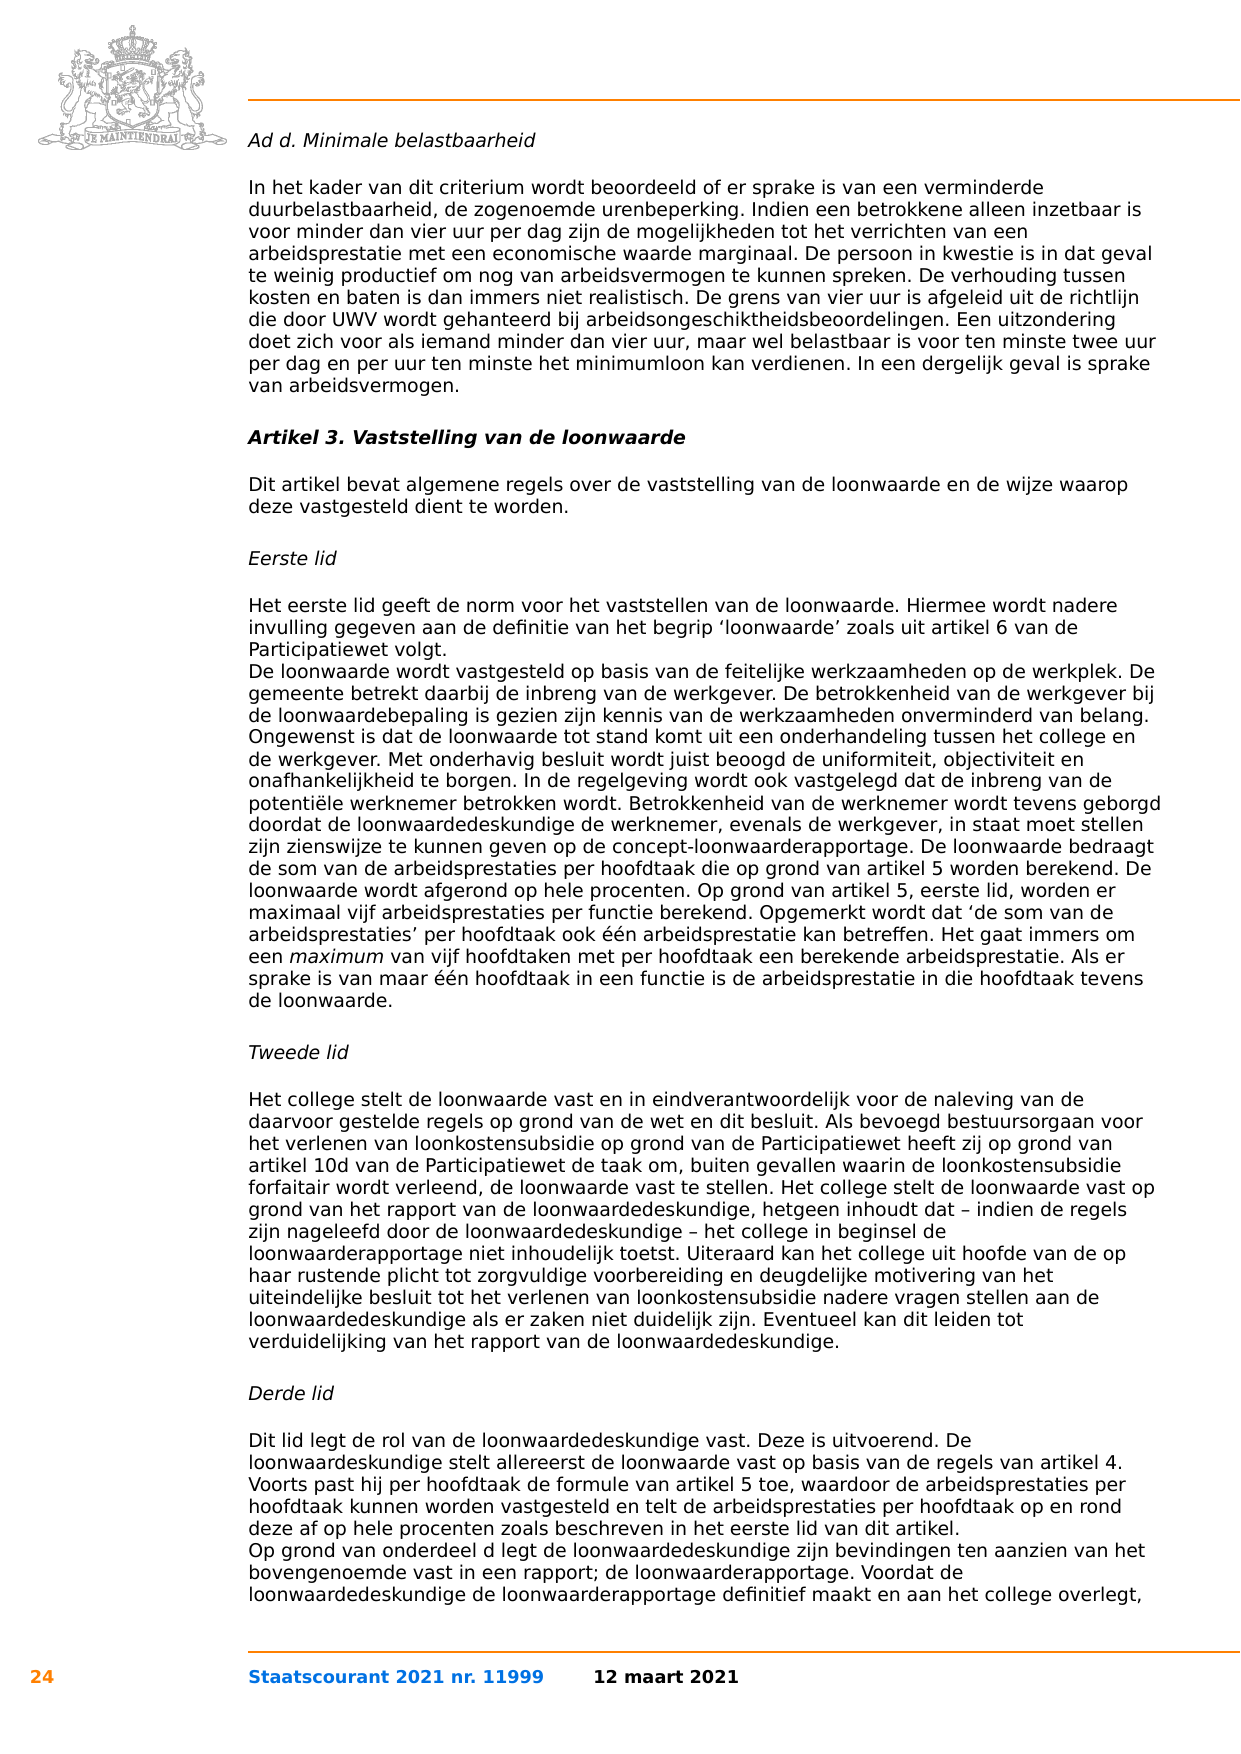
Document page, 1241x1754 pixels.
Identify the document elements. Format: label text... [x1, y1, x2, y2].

subtitle Derde lid [248, 1383, 1163, 1405]
text De loonwaarde wordt vastgesteld op basis van de feitelijke werkzaamheden op de werkplek. De gemeente betrekt daarbij de inbreng van de werkgever. De betrokkenheid van de werkgever bij de loonwaardebepaling is gezien zijn kennis van de werkzaamheden onverminderd van belang. Ongewenst is dat de loonwaarde tot stand komt uit een onderhandeling tussen het college en de werkgever. Met onderhavig besluit wordt juist beoogd de uniformiteit, objectiviteit en onafhankelijkheid te borgen. In de regelgeving wordt ook vastgelegd dat de inbreng van de potentiële werknemer betrokken wordt. Betrokkenheid van de werknemer wordt tevens geborgd doordat de loonwaardedeskundige de werknemer, evenals de werkgever, in staat moet stellen zijn zienswijze te kunnen geven op de concept-loonwaarderapportage. De loonwaarde bedraagt de som van de arbeidsprestaties per hoofdtaak die op grond van artikel 5 worden berekend. De loonwaarde wordt afgerond op hele procenten. Op grond van artikel 5, eerste lid, worden er maximaal vijf arbeidsprestaties per functie berekend. Opgemerkt wordt dat ‘de som van de arbeidsprestaties’ per hoofdtaak ook één arbeidsprestatie kan betreffen. Het gaat immers om een maximum van vijf hoofdtaken met per hoofdtaak een berekende arbeidsprestatie. Als er sprake is van maar één hoofdtaak in een functie is de arbeidsprestatie in die hoofdtaak tevens de loonwaarde. [248, 661, 1163, 1012]
text Het college stelt de loonwaarde vast en in eindverantwoordelijk voor de naleving van de daarvoor gestelde regels op grond van de wet en dit besluit. Als bevoegd bestuursorgaan voor het verlenen van loonkostensubsidie op grond van de Participatiewet heeft zij op grond van artikel 10d van de Participatiewet de taak om, buiten gevallen waarin de loonkostensubsidie forfaitair wordt verleend, de loonwaarde vast te stellen. Het college stelt de loonwaarde vast op grond van het rapport van de loonwaardedeskundige, hetgeen inhoudt dat – indien de regels zijn nageleefd door de loonwaardedeskundige – het college in beginsel de loonwaarderapportage niet inhoudelijk toetst. Uiteraard kan het college uit hoofde van de op haar rustende plicht tot zorgvuldige voorbereiding en deugdelijke motivering van het uiteindelijke besluit tot het verlenen van loonkostensubsidie nadere vragen stellen aan de loonwaardedeskundige als er zaken niet duidelijk zijn. Eventueel kan dit leiden tot verduidelijking van het rapport van de loonwaardedeskundige. [248, 1089, 1163, 1353]
text Dit artikel bevat algemene regels over de vaststelling van de loonwaarde en de wijze waarop deze vastgesteld dient te worden. [248, 474, 1163, 518]
subtitle Ad d. Minimale belastbaarheid [248, 130, 1163, 152]
subtitle Eerste lid [248, 548, 1163, 569]
text In het kader van dit criterium wordt beoordeeld of er sprake is van een verminderde duurbelastbaarheid, de zogenoemde urenbeperking. Indien een betrokkene alleen inzetbaar is voor minder dan vier uur per dag zijn de mogelijkheden tot het verrichten van een arbeidsprestatie met een economische waarde marginaal. De persoon in kwestie is in dat geval te weinig productief om nog van arbeidsvermogen te kunnen spreken. De verhouding tussen kosten en baten is dan immers niet realistisch. De grens van vier uur is afgeleid uit de richtlijn die door UWV wordt gehanteerd bij arbeidsongeschiktheidsbeoordelingen. Een uitzondering doet zich voor als iemand minder dan vier uur, maar wel belastbaar is voor ten minste twee uur per dag en per uur ten minste het minimumloon kan verdienen. In een dergelijk geval is sprake van arbeidsvermogen. [248, 177, 1163, 397]
text Dit lid legt de rol van de loonwaardedeskundige vast. Deze is uitvoerend. De loonwaardeskundige stelt allereerst de loonwaarde vast op basis van de regels van artikel 4. Voorts past hij per hoofdtaak de formule van artikel 5 toe, waardoor de arbeidsprestaties per hoofdtaak kunnen worden vastgesteld en telt de arbeidsprestaties per hoofdtaak op en rond deze af op hele procenten zoals beschreven in het eerste lid van dit artikel. [248, 1430, 1163, 1540]
subtitle Artikel 3. Vaststelling van de loonwaarde [248, 427, 1163, 449]
text Op grond van onderdeel d legt de loonwaardedeskundige zijn bevindingen ten aanzien van het bovengenoemde vast in een rapport; de loonwaarderapportage. Voordat de loonwaardedeskundige de loonwaarderapportage definitief maakt en aan het college overlegt, [248, 1540, 1163, 1606]
picture [38, 25, 227, 150]
subtitle Tweede lid [248, 1042, 1163, 1064]
text Het eerste lid geeft de norm voor het vaststellen van de loonwaarde. Hiermee wordt nadere invulling gegeven aan de definitie van het begrip ‘loonwaarde’ zoals uit artikel 6 van de Participatiewet volgt. [248, 594, 1163, 661]
